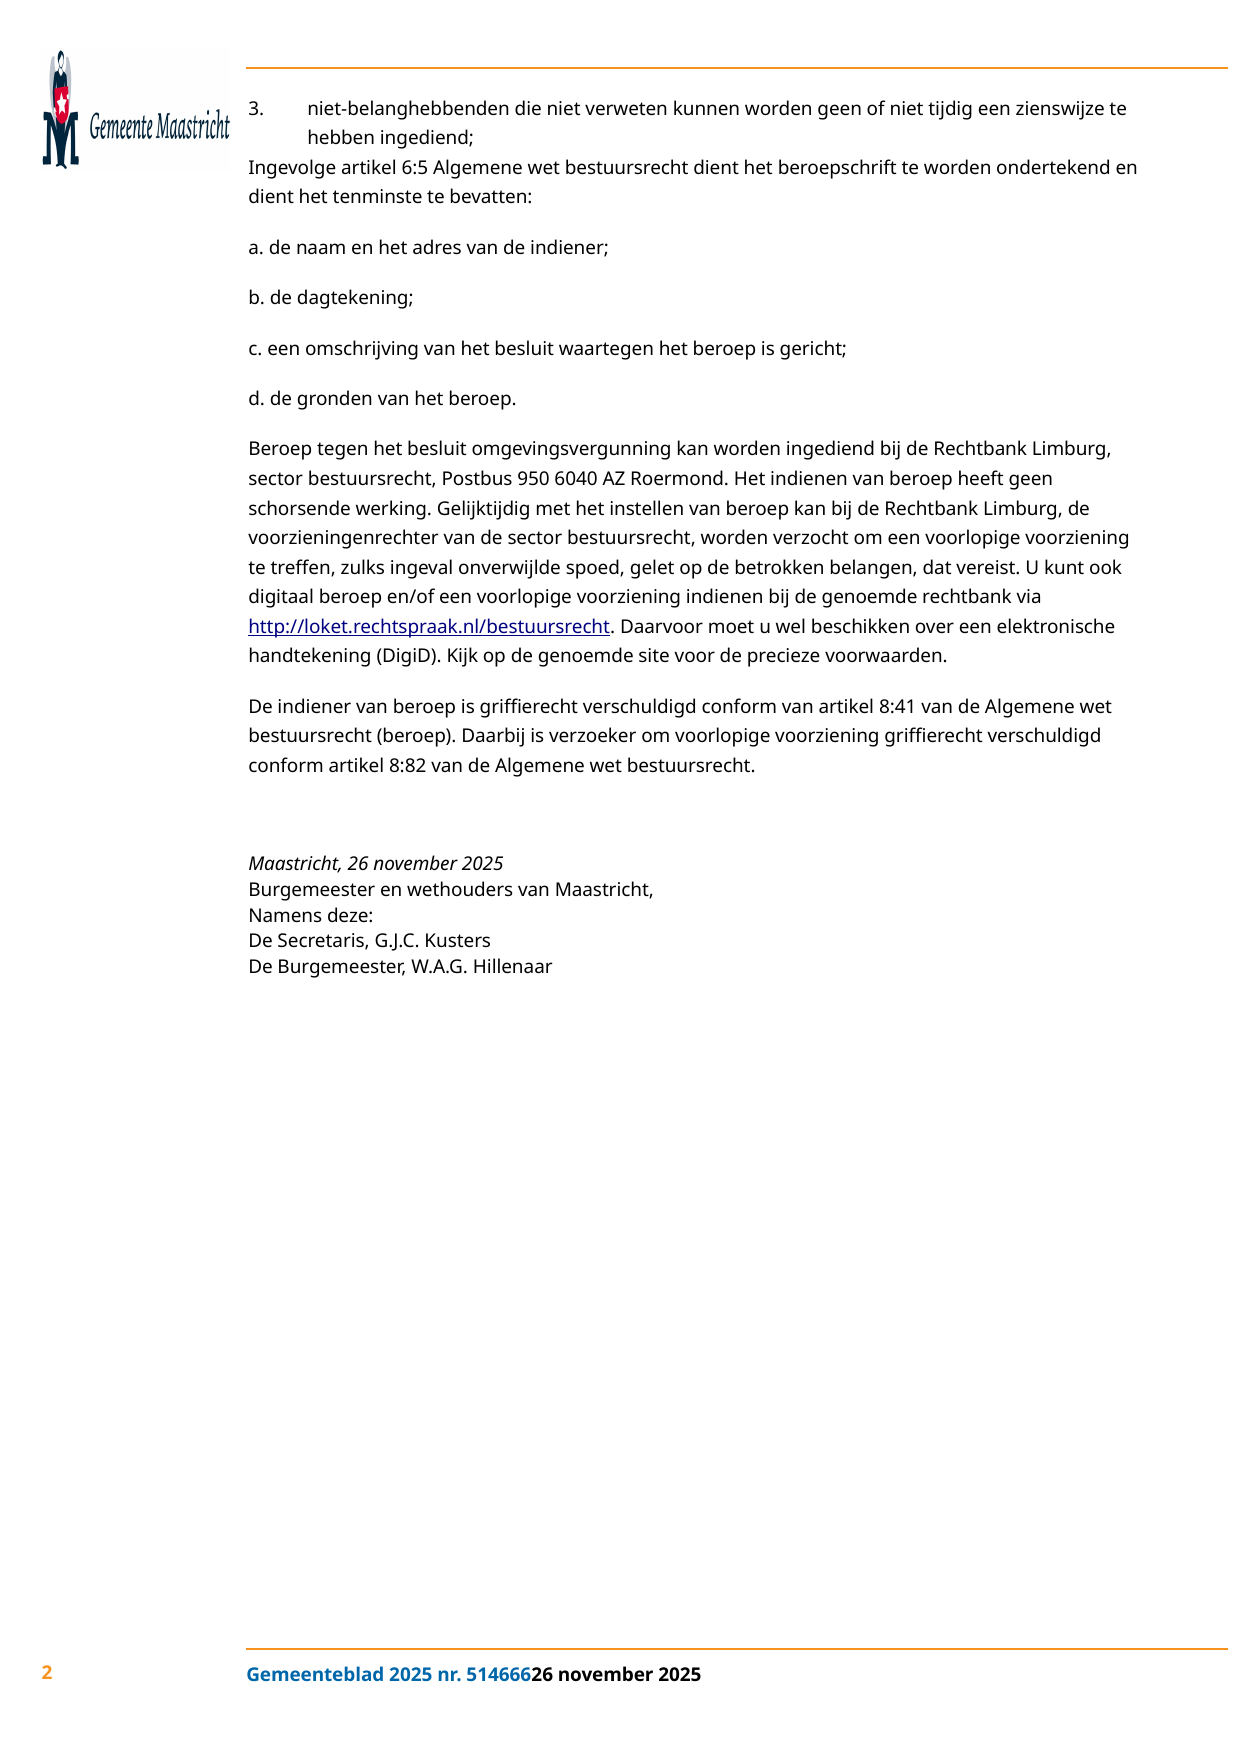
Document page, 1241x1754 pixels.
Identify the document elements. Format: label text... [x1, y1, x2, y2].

text b. de dagtekening; [248, 284, 1152, 310]
text Namens deze: [248, 902, 1152, 928]
text d. de gronden van het beroep. [248, 385, 1152, 411]
text Beroep tegen het besluit omgevingsvergunning kan worden ingediend bij de Rechtbank Limburg, sector bestuursrecht, Postbus 950 6040 AZ Roermond. Het indienen van beroep heeft geen schorsende werking. Gelijktijdig met het instellen van beroep kan bij de Rechtbank Limburg, de voorzieningenrechter van de sector bestuursrecht, worden verzocht om een voorlopige voorziening te treffen, zulks ingeval onverwijlde spoed, gelet op de betrokken belangen, dat vereist. U kunt ook digitaal beroep en/of een voorlopige voorziening indienen bij de genoemde rechtbank via http://loket.rechtspraak.nl/bestuursrecht. Daarvoor moet u wel beschikken over een elektronische handtekening (DigiD). Kijk op de genoemde site voor de precieze voorwaarden. [248, 436, 1152, 668]
text Ingevolge artikel 6:5 Algemene wet bestuursrecht dient het beroepschrift te worden ondertekend en dient het tenminste te bevatten: [248, 154, 1152, 209]
text De Secretaris, G.J.C. Kusters [248, 928, 1152, 953]
text De indiener van beroep is griffierecht verschuldigd conform van artikel 8:41 van de Algemene wet bestuursrecht (beroep). Daarbij is verzoeker om voorlopige voorziening griffierecht verschuldigd conform artikel 8:82 van de Algemene wet bestuursrecht. [248, 693, 1152, 778]
text c. een omschrijving van het besluit waartegen het beroep is gericht; [248, 335, 1152, 361]
text De Burgemeester, W.A.G. Hillenaar [248, 953, 1152, 979]
list niet-belanghebbenden die niet verweten kunnen worden geen of niet tijdig een zienswijze te hebben ingediend; [248, 95, 1152, 150]
picture [41, 47, 231, 172]
text Burgemeester en wethouders van Maastricht, [248, 876, 1152, 902]
text Maastricht, 26 november 2025 [248, 851, 1152, 876]
text a. de naam en het adres van de indiener; [248, 234, 1152, 260]
